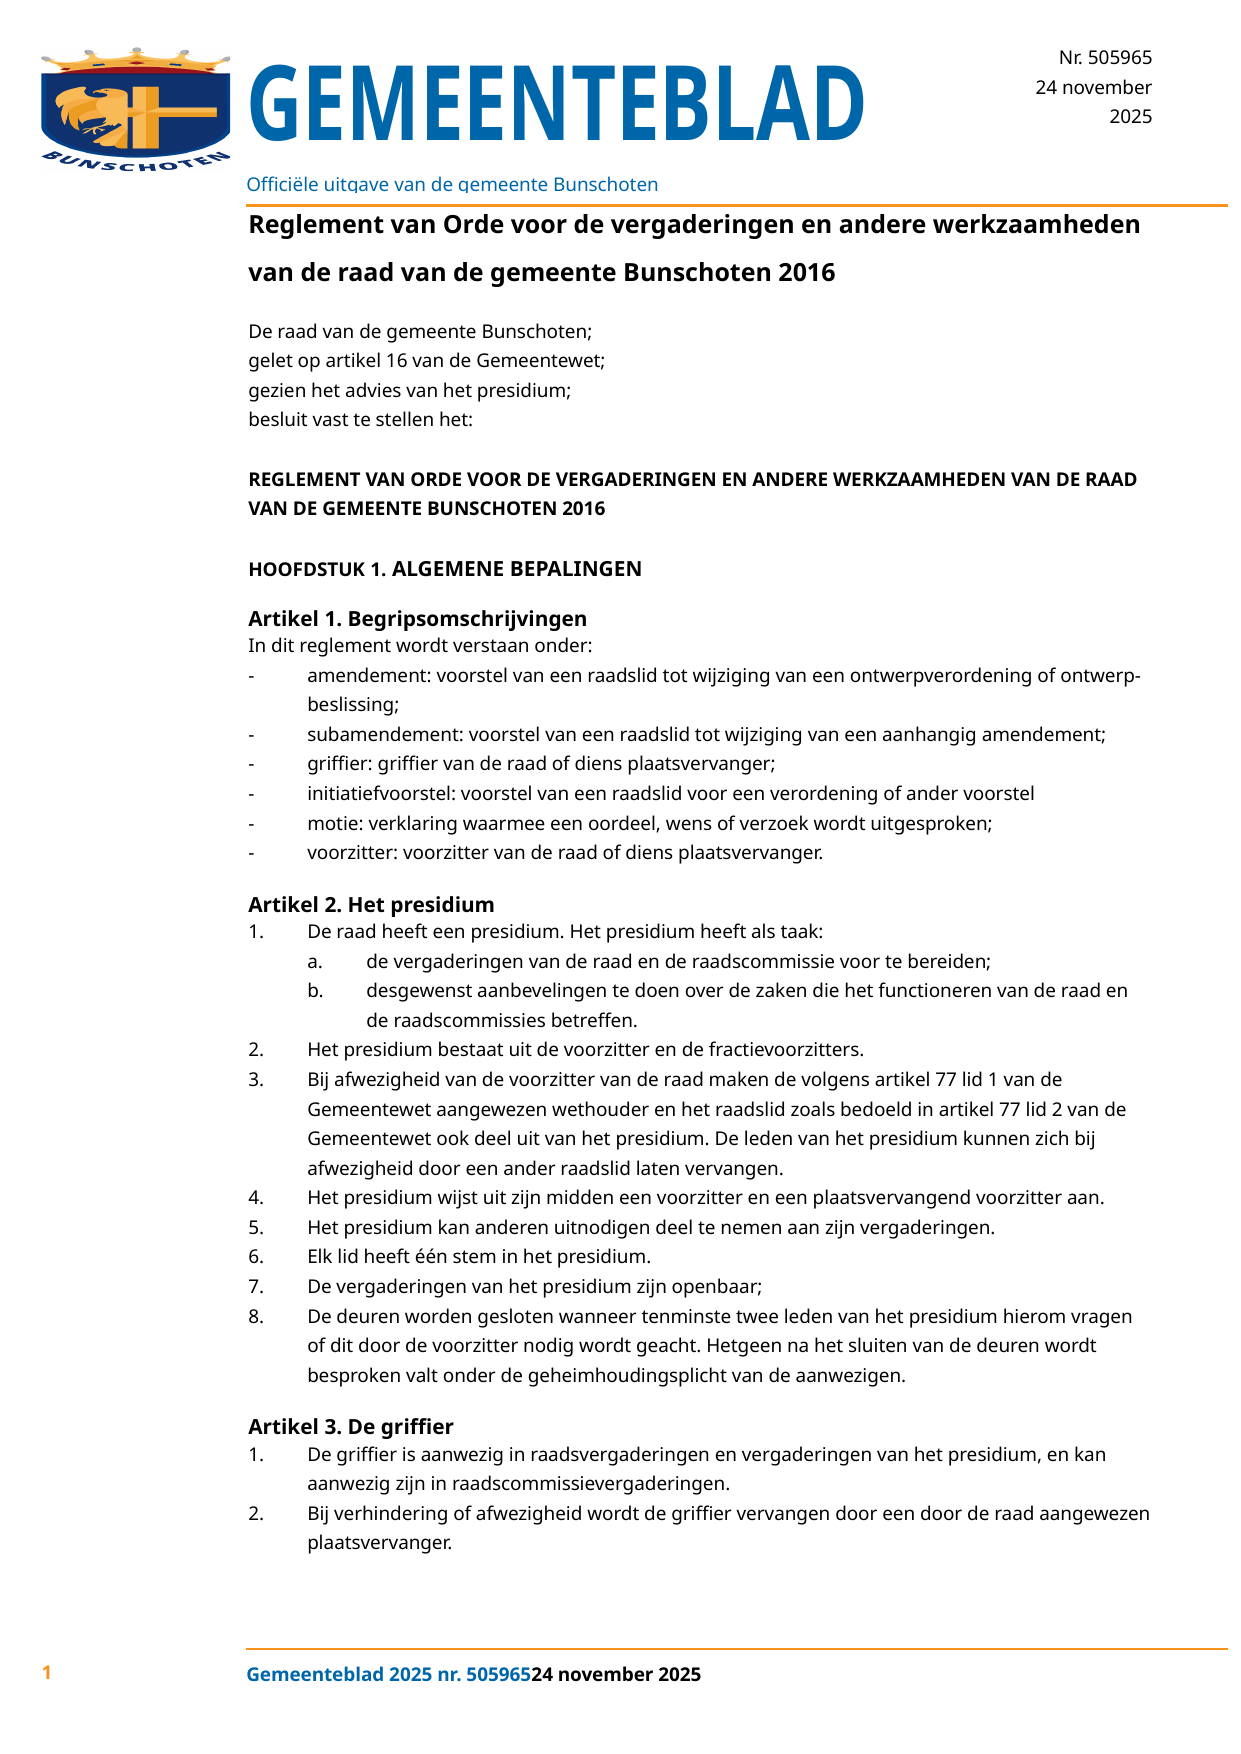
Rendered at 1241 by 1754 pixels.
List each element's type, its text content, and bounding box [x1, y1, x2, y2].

text besluit vast te stellen het: [248, 407, 1152, 432]
list subamendement: voorstel van een raadslid tot wijziging van een aanhangig amendement; [248, 721, 1152, 747]
text gelet op artikel 16 van de Gemeentewet; [248, 347, 1152, 373]
list De deuren worden gesloten wanneer tenminste twee leden van het presidium hierom vragen of dit door de voorzitter nodig wordt geacht. Hetgeen na het sluiten van de deuren wordt besproken valt onder de geheimhoudingsplicht van de aanwezigen. [248, 1303, 1152, 1388]
list de vergaderingen van de raad en de raadscommissie voor te bereiden; [307, 948, 1152, 973]
text De raad van de gemeente Bunschoten; [248, 318, 1152, 344]
text REGLEMENT VAN ORDE VOOR DE VERGADERINGEN EN ANDERE WERKZAAMHEDEN VAN DE RAAD VAN DE GEMEENTE BUNSCHOTEN 2016 [248, 466, 1152, 521]
picture [41, 47, 231, 172]
list Het presidium kan anderen uitnodigen deel te nemen aan zijn vergaderingen. [248, 1214, 1152, 1240]
list De raad heeft een presidium. Het presidium heeft als taak: [248, 918, 1152, 944]
list Het presidium bestaat uit de voorzitter en de fractievoorzitters. [248, 1037, 1152, 1062]
text Artikel 2. Het presidium [248, 890, 1152, 918]
text HOOFDSTUK 1. ALGEMENE BEPALINGEN [248, 554, 1152, 583]
list amendement: voorstel van een raadslid tot wijziging van een ontwerpverordening of ontwerp-beslissing; [248, 662, 1152, 717]
text Reglement van Orde voor de vergaderingen en andere werkzaamheden van de raad van de gemeente Bunschoten 2016 [248, 207, 1152, 288]
text Artikel 1. Begripsomschrijvingen [248, 604, 1152, 632]
list griffier: griffier van de raad of diens plaatsvervanger; [248, 751, 1152, 776]
list motie: verklaring waarmee een oordeel, wens of verzoek wordt uitgesproken; [248, 810, 1152, 836]
text gezien het advies van het presidium; [248, 377, 1152, 403]
list Bij verhindering of afwezigheid wordt de griffier vervangen door een door de raad aangewezen plaatsvervanger. [248, 1500, 1152, 1555]
list De griffier is aanwezig in raadsvergaderingen en vergaderingen van het presidium, en kan aanwezig zijn in raadscommissievergaderingen. [248, 1441, 1152, 1496]
list Elk lid heeft één stem in het presidium. [248, 1244, 1152, 1269]
list voorzitter: voorzitter van de raad of diens plaatsvervanger. [248, 839, 1152, 865]
list De vergaderingen van het presidium zijn openbaar; [248, 1273, 1152, 1299]
list Het presidium wijst uit zijn midden een voorzitter en een plaatsvervangend voorzitter aan. [248, 1184, 1152, 1210]
list Bij afwezigheid van de voorzitter van de raad maken de volgens artikel 77 lid 1 van de Gemeentewet aangewezen wethouder en het raadslid zoals bedoeld in artikel 77 lid 2 van de Gemeentewet ook deel uit van het presidium. De leden van het presidium kunnen zich bij afwezigheid door een ander raadslid laten vervangen. [248, 1066, 1152, 1181]
list desgewenst aanbevelingen te doen over de zaken die het functioneren van de raad en de raadscommissies betreffen. [307, 977, 1152, 1033]
text In dit reglement wordt verstaan onder: [248, 632, 1152, 658]
list initiatiefvoorstel: voorstel van een raadslid voor een verordening of ander voorstel [248, 780, 1152, 806]
text Artikel 3. De griffier [248, 1412, 1152, 1441]
